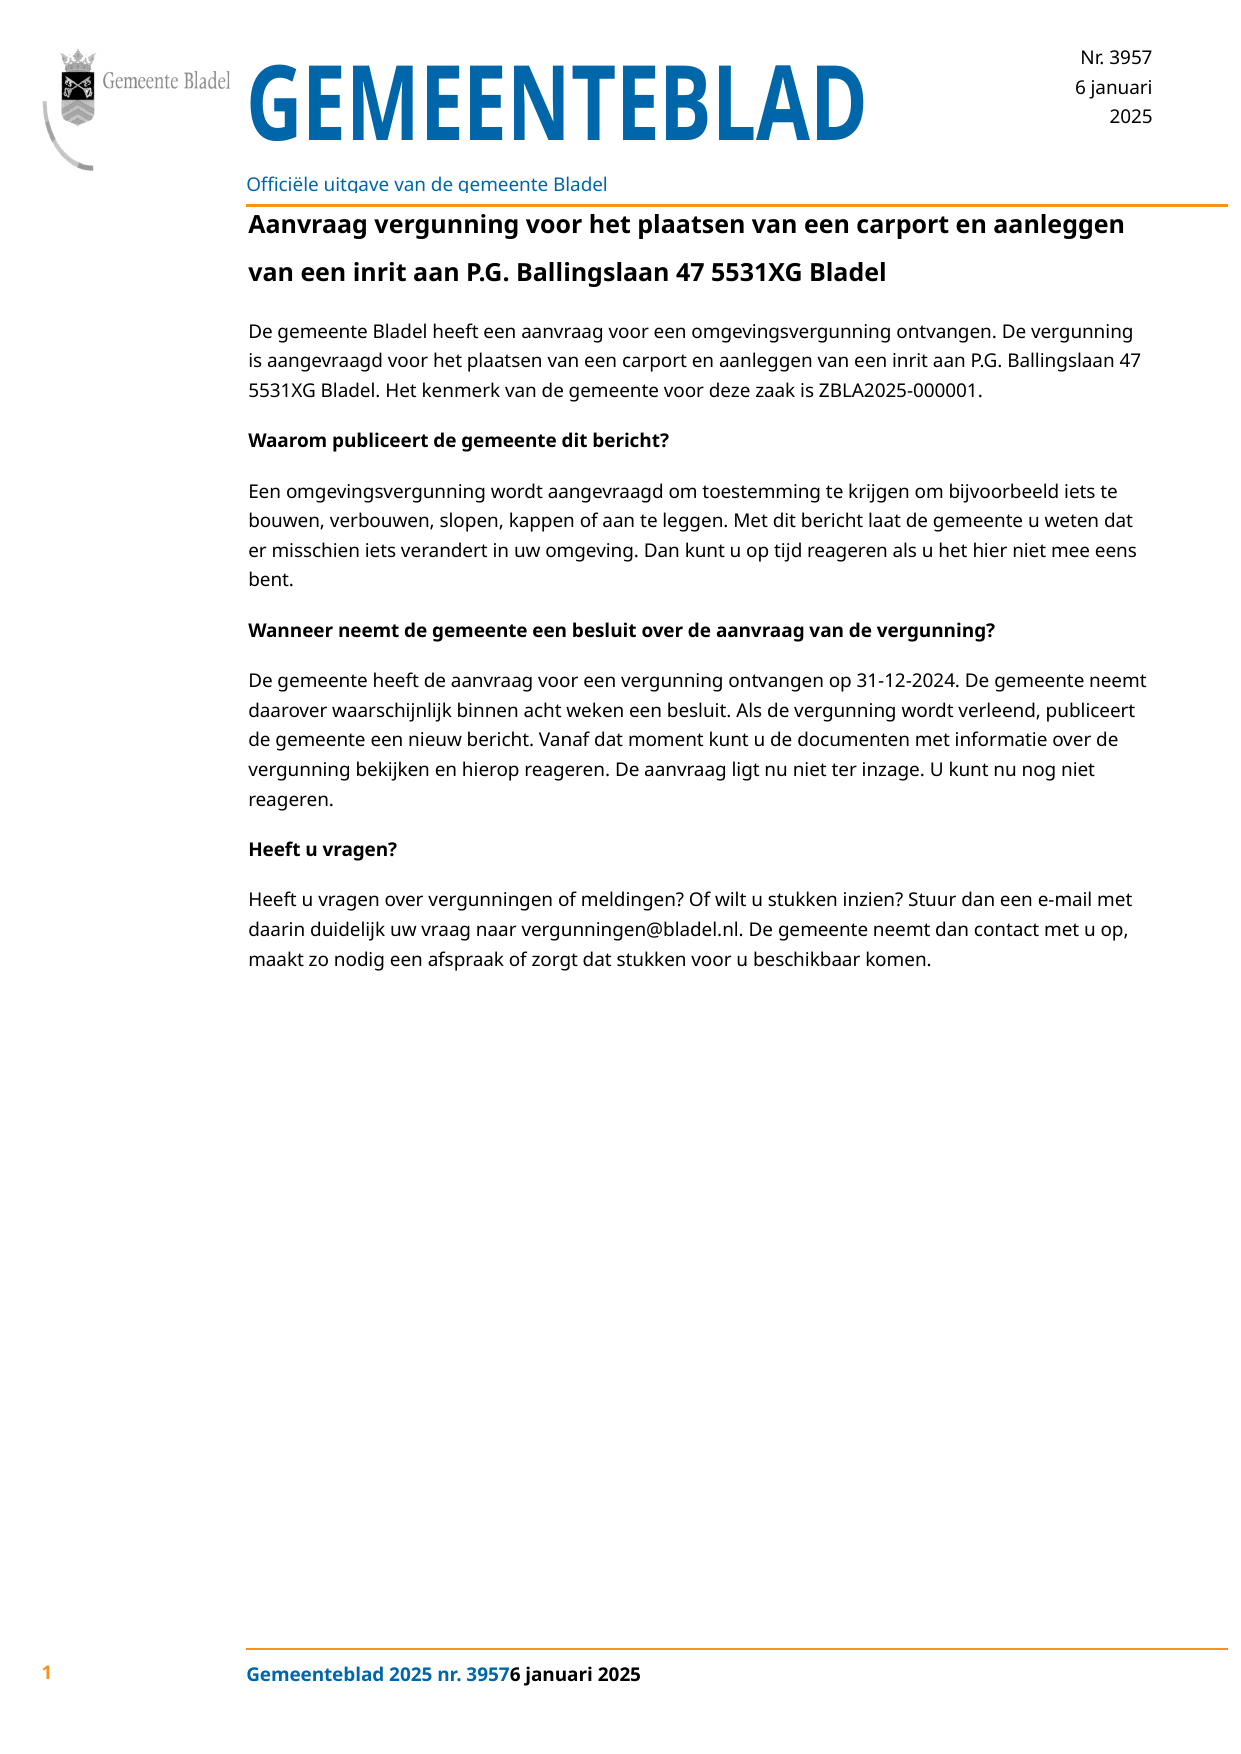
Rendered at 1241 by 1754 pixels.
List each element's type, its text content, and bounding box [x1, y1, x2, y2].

text Heeft u vragen? [248, 836, 1152, 862]
text De gemeente Bladel heeft een aanvraag voor een omgevingsvergunning ontvangen. De vergunning is aangevraagd voor het plaatsen van een carport en aanleggen van een inrit aan P.G. Ballingslaan 47 5531XG Bladel. Het kenmerk van de gemeente voor deze zaak is ZBLA2025-000001. [248, 318, 1152, 403]
text Heeft u vragen over vergunningen of meldingen? Of wilt u stukken inzien? Stuur dan een e-mail met daarin duidelijk uw vraag naar vergunningen@bladel.nl. De gemeente neemt dan contact met u op, maakt zo nodig een afspraak of zorgt dat stukken voor u beschikbaar komen. [248, 887, 1152, 972]
picture [41, 47, 231, 172]
text De gemeente heeft de aanvraag voor een vergunning ontvangen op 31-12-2024. De gemeente neemt daarover waarschijnlijk binnen acht weken een besluit. Als de vergunning wordt verleend, publiceert de gemeente een nieuw bericht. Vanaf dat moment kunt u de documenten met informatie over de vergunning bekijken en hierop reageren. De aanvraag ligt nu niet ter inzage. U kunt nu nog niet reageren. [248, 667, 1152, 812]
text Een omgevingsvergunning wordt aangevraagd om toestemming te krijgen om bijvoorbeeld iets te bouwen, verbouwen, slopen, kappen of aan te leggen. Met dit bericht laat de gemeente u weten dat er misschien iets verandert in uw omgeving. Dan kunt u op tijd reageren als u het hier niet mee eens bent. [248, 478, 1152, 592]
text Wanneer neemt de gemeente een besluit over de aanvraag van de vergunning? [248, 617, 1152, 643]
text Waarom publiceert de gemeente dit bericht? [248, 427, 1152, 453]
text Aanvraag vergunning voor het plaatsen van een carport en aanleggen van een inrit aan P.G. Ballingslaan 47 5531XG Bladel [248, 207, 1152, 288]
